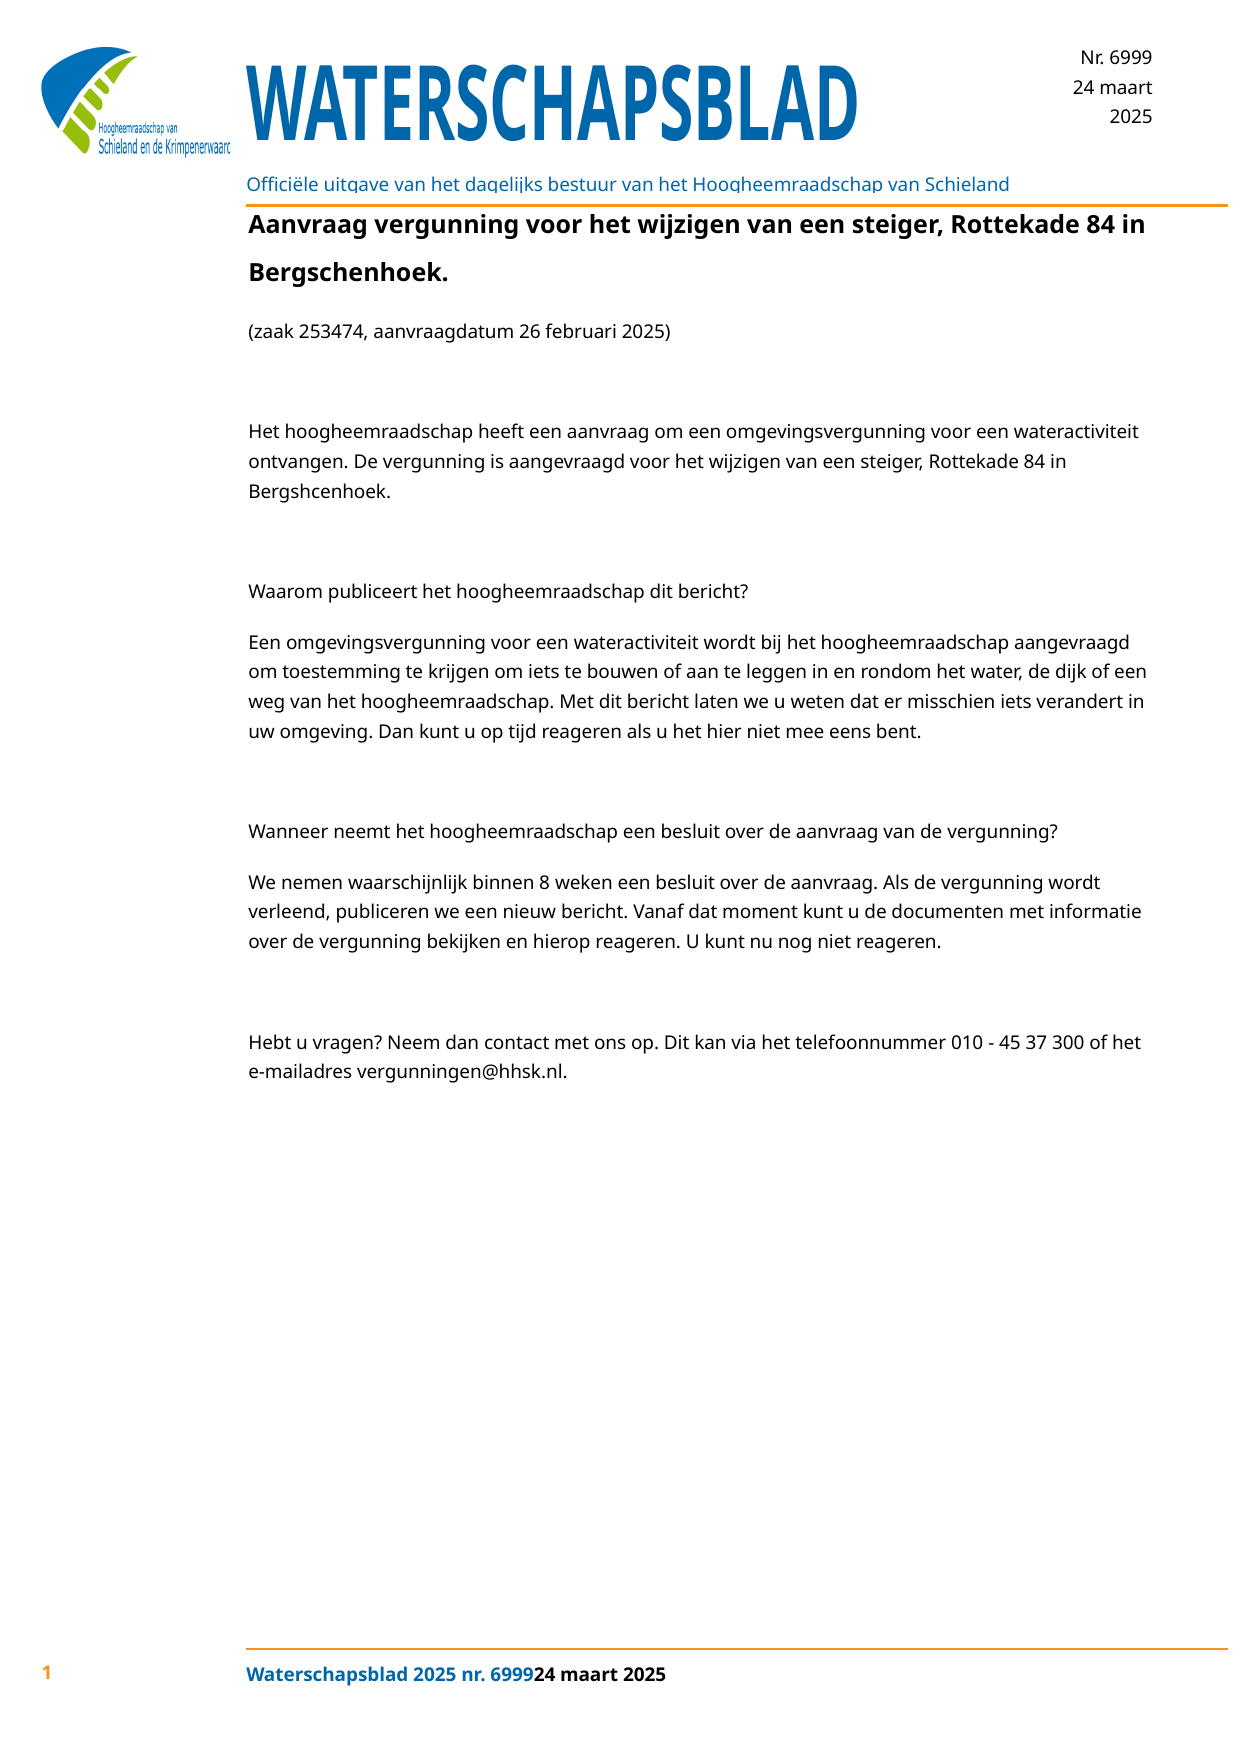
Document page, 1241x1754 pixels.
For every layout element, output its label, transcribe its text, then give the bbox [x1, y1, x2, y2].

text We nemen waarschijnlijk binnen 8 weken een besluit over de aanvraag. Als de vergunning wordt verleend, publiceren we een nieuw bericht. Vanaf dat moment kunt u de documenten met informatie over de vergunning bekijken en hierop reageren. U kunt nu nog niet reageren. [248, 869, 1152, 954]
text Wanneer neemt het hoogheemraadschap een besluit over de aanvraag van de vergunning? [248, 819, 1152, 844]
text Aanvraag vergunning voor het wijzigen van een steiger, Rottekade 84 in Bergschenhoek. [248, 207, 1152, 288]
picture [41, 47, 231, 172]
text (zaak 253474, aanvraagdatum 26 februari 2025) [248, 318, 1152, 344]
text Het hoogheemraadschap heeft een aanvraag om een omgevingsvergunning voor een wateractiviteit ontvangen. De vergunning is aangevraagd voor het wijzigen van een steiger, Rottekade 84 in Bergshcenhoek. [248, 419, 1152, 504]
text Hebt u vragen? Neem dan contact met ons op. Dit kan via het telefoonnummer 010 - 45 37 300 of het e-mailadres vergunningen@hhsk.nl. [248, 1029, 1152, 1084]
text Waarom publiceert het hoogheemraadschap dit bericht? [248, 579, 1152, 604]
text Een omgevingsvergunning voor een wateractiviteit wordt bij het hoogheemraadschap aangevraagd om toestemming te krijgen om iets te bouwen of aan te leggen in en rondom het water, de dijk of een weg van het hoogheemraadschap. Met dit bericht laten we u weten dat er misschien iets verandert in uw omgeving. Dan kunt u op tijd reageren als u het hier niet mee eens bent. [248, 629, 1152, 744]
